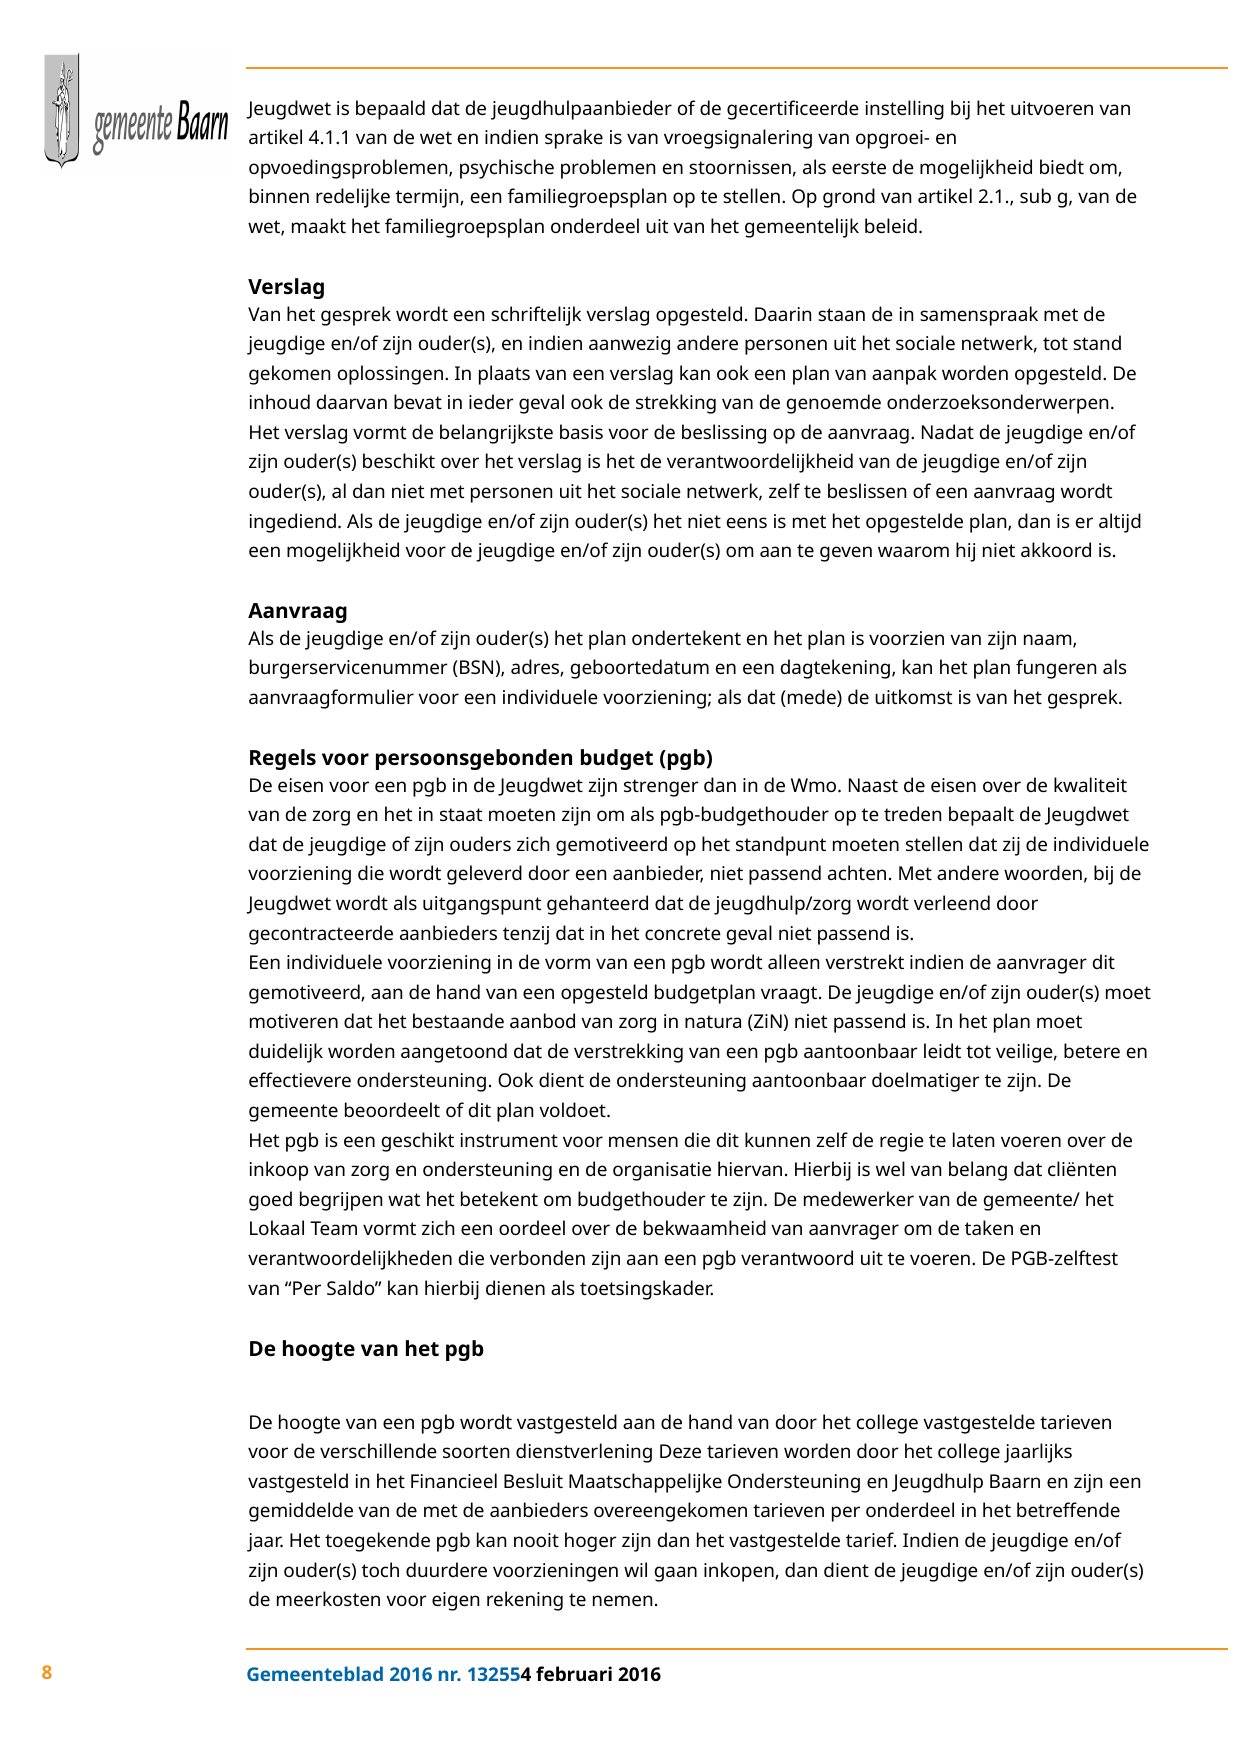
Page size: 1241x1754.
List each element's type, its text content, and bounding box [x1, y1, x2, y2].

text Jeugdwet is bepaald dat de jeugdhulpaanbieder of de gecertificeerde instelling bij het uitvoeren van artikel 4.1.1 van de wet en indien sprake is van vroegsignalering van opgroei- en opvoedingsproblemen, psychische problemen en stoornissen, als eerste de mogelijkheid biedt om, binnen redelijke termijn, een familiegroepsplan op te stellen. Op grond van artikel 2.1., sub g, van de wet, maakt het familiegroepsplan onderdeel uit van het gemeentelijk beleid. [248, 95, 1152, 239]
text Het verslag vormt de belangrijkste basis voor de beslissing op de aanvraag. Nadat de jeugdige en/of zijn ouder(s) beschikt over het verslag is het de verantwoordelijkheid van de jeugdige en/of zijn ouder(s), al dan niet met personen uit het sociale netwerk, zelf te beslissen of een aanvraag wordt ingediend. Als de jeugdige en/of zijn ouder(s) het niet eens is met het opgestelde plan, dan is er altijd een mogelijkheid voor de jeugdige en/of zijn ouder(s) om aan te geven waarom hij niet akkoord is. [248, 419, 1152, 563]
text Van het gesprek wordt een schriftelijk verslag opgesteld. Daarin staan de in samenspraak met de jeugdige en/of zijn ouder(s), en indien aanwezig andere personen uit het sociale netwerk, tot stand gekomen oplossingen. In plaats van een verslag kan ook een plan van aanpak worden opgesteld. De inhoud daarvan bevat in ieder geval ook de strekking van de genoemde onderzoeksonderwerpen. [248, 301, 1152, 415]
text De hoogte van het pgb [248, 1334, 1152, 1362]
picture [41, 47, 231, 172]
text Verslag [248, 272, 1152, 301]
text Een individuele voorziening in de vorm van een pgb wordt alleen verstrekt indien de aanvrager dit gemotiveerd, aan de hand van een opgesteld budgetplan vraagt. De jeugdige en/of zijn ouder(s) moet motiveren dat het bestaande aanbod van zorg in natura (ZiN) niet passend is. In het plan moet duidelijk worden aangetoond dat de verstrekking van een pgb aantoonbaar leidt tot veilige, betere en effectievere ondersteuning. Ook dient de ondersteuning aantoonbaar doelmatiger te zijn. De gemeente beoordeelt of dit plan voldoet. [248, 949, 1152, 1123]
text De eisen voor een pgb in de Jeugdwet zijn strenger dan in de Wmo. Naast de eisen over de kwaliteit van de zorg en het in staat moeten zijn om als pgb-budgethouder op te treden bepaalt de Jeugdwet dat de jeugdige of zijn ouders zich gemotiveerd op het standpunt moeten stellen dat zij de individuele voorziening die wordt geleverd door een aanbieder, niet passend achten. Met andere woorden, bij de Jeugdwet wordt als uitgangspunt gehanteerd dat de jeugdhulp/zorg wordt verleend door gecontracteerde aanbieders tenzij dat in het concrete geval niet passend is. [248, 772, 1152, 945]
text Regels voor persoonsgebonden budget (pgb) [248, 743, 1152, 772]
text De hoogte van een pgb wordt vastgesteld aan de hand van door het college vastgestelde tarieven voor de verschillende soorten dienstverlening Deze tarieven worden door het college jaarlijks vastgesteld in het Financieel Besluit Maatschappelijke Ondersteuning en Jeugdhulp Baarn en zijn een gemiddelde van de met de aanbieders overeengekomen tarieven per onderdeel in het betreffende jaar. Het toegekende pgb kan nooit hoger zijn dan het vastgestelde tarief. Indien de jeugdige en/of zijn ouder(s) toch duurdere voorzieningen wil gaan inkopen, dan dient de jeugdige en/of zijn ouder(s) de meerkosten voor eigen rekening te nemen. [248, 1409, 1152, 1612]
text Aanvraag [248, 597, 1152, 625]
text Als de jeugdige en/of zijn ouder(s) het plan ondertekent en het plan is voorzien van zijn naam, burgerservicenummer (BSN), adres, geboortedatum en een dagtekening, kan het plan fungeren als aanvraagformulier voor een individuele voorziening; als dat (mede) de uitkomst is van het gesprek. [248, 625, 1152, 710]
text Het pgb is een geschikt instrument voor mensen die dit kunnen zelf de regie te laten voeren over de inkoop van zorg en ondersteuning en de organisatie hiervan. Hierbij is wel van belang dat cliënten goed begrijpen wat het betekent om budgethouder te zijn. De medewerker van de gemeente/ het Lokaal Team vormt zich een oordeel over de bekwaamheid van aanvrager om de taken en verantwoordelijkheden die verbonden zijn aan een pgb verantwoord uit te voeren. De PGB-zelftest van “Per Saldo” kan hierbij dienen als toetsingskader. [248, 1127, 1152, 1300]
